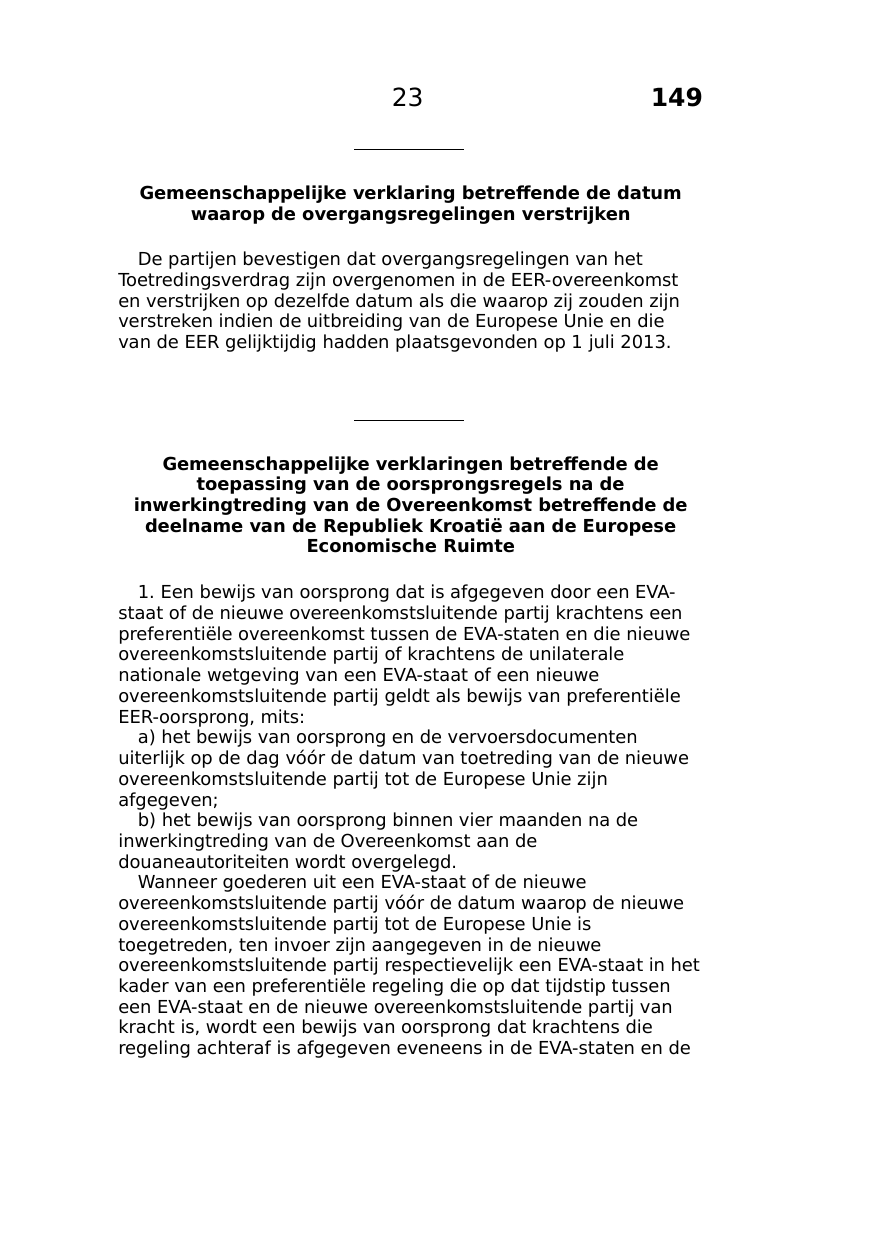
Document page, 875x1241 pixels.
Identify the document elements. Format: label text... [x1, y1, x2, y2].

subtitle Gemeenschappelijke verklaring betreffende de datum waarop de overgangsregelingen verstrijken [118, 183, 703, 224]
subtitle Gemeenschappelijke verklaringen betreffende de toepassing van de oorsprongsregels na de inwerkingtreding van de Overeenkomst betreffende de deelname van de Republiek Kroatië aan de Europese Economische Ruimte [118, 453, 703, 557]
text 1. Een bewijs van oorsprong dat is afgegeven door een EVA-staat of de nieuwe overeenkomstsluitende partij krachtens een preferentiële overeenkomst tussen de EVA-staten en die nieuwe overeenkomstsluitende partij of krachtens de unilaterale nationale wetgeving van een EVA-staat of een nieuwe overeenkomstsluitende partij geldt als bewijs van preferentiële EER-oorsprong, mits: [118, 582, 703, 727]
text De partijen bevestigen dat overgangsregelingen van het Toetredingsverdrag zijn overgenomen in de EER-overeenkomst en verstrijken op dezelfde datum als die waarop zij zouden zijn verstreken indien de uitbreiding van de Europese Unie en die van de EER gelijktijdig hadden plaatsgevonden op 1 juli 2013. [118, 249, 703, 353]
text Wanneer goederen uit een EVA-staat of de nieuwe overeenkomstsluitende partij vóór de datum waarop de nieuwe overeenkomstsluitende partij tot de Europese Unie is toegetreden, ten invoer zijn aangegeven in de nieuwe overeenkomstsluitende partij respectievelijk een EVA-staat in het kader van een preferentiële regeling die op dat tijdstip tussen een EVA-staat en de nieuwe overeenkomstsluitende partij van kracht is, wordt een bewijs van oorsprong dat krachtens die regeling achteraf is afgegeven eveneens in de EVA-staten en de [118, 872, 703, 1059]
text a) het bewijs van oorsprong en de vervoersdocumenten uiterlijk op de dag vóór de datum van toetreding van de nieuwe overeenkomstsluitende partij tot de Europese Unie zijn afgegeven; [118, 727, 703, 810]
text b) het bewijs van oorsprong binnen vier maanden na de inwerkingtreding van de Overeenkomst aan de douaneautoriteiten wordt overgelegd. [118, 810, 703, 872]
